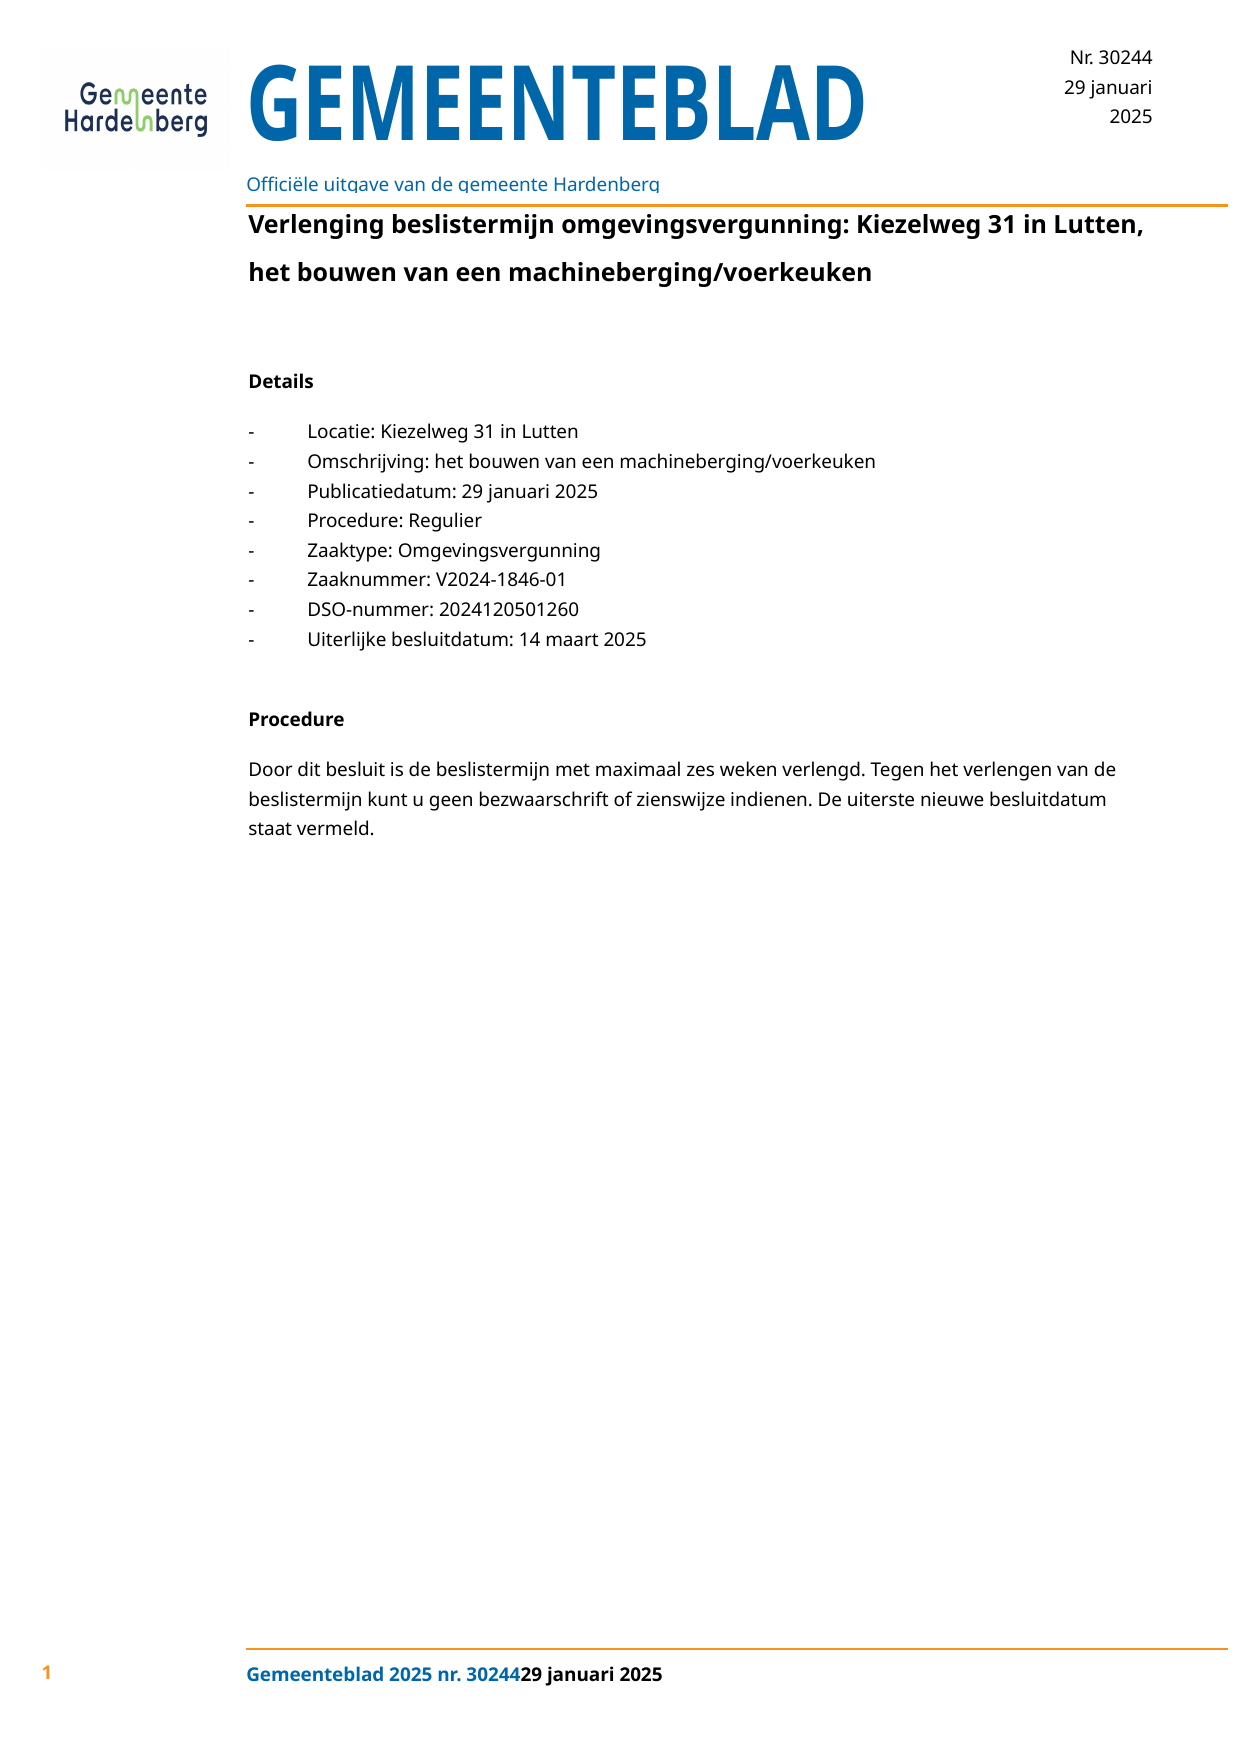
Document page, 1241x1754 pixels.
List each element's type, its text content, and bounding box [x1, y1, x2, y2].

list Publicatiedatum: 29 januari 2025 [248, 478, 1152, 504]
text Verlenging beslistermijn omgevingsvergunning: Kiezelweg 31 in Lutten, het bouwen van een machineberging/voerkeuken [248, 207, 1152, 288]
picture [41, 47, 231, 172]
list Zaaknummer: V2024-1846-01 [248, 567, 1152, 592]
text Procedure [248, 706, 1152, 732]
list DSO-nummer: 2024120501260 [248, 596, 1152, 622]
list Locatie: Kiezelweg 31 in Lutten [248, 419, 1152, 444]
list Zaaktype: Omgevingsvergunning [248, 537, 1152, 563]
list Procedure: Regulier [248, 507, 1152, 533]
text Details [248, 368, 1152, 394]
list Uiterlijke besluitdatum: 14 maart 2025 [248, 626, 1152, 652]
text Door dit besluit is de beslistermijn met maximaal zes weken verlengd. Tegen het verlengen van de beslistermijn kunt u geen bezwaarschrift of zienswijze indienen. De uiterste nieuwe besluitdatum staat vermeld. [248, 756, 1152, 841]
list Omschrijving: het bouwen van een machineberging/voerkeuken [248, 448, 1152, 474]
